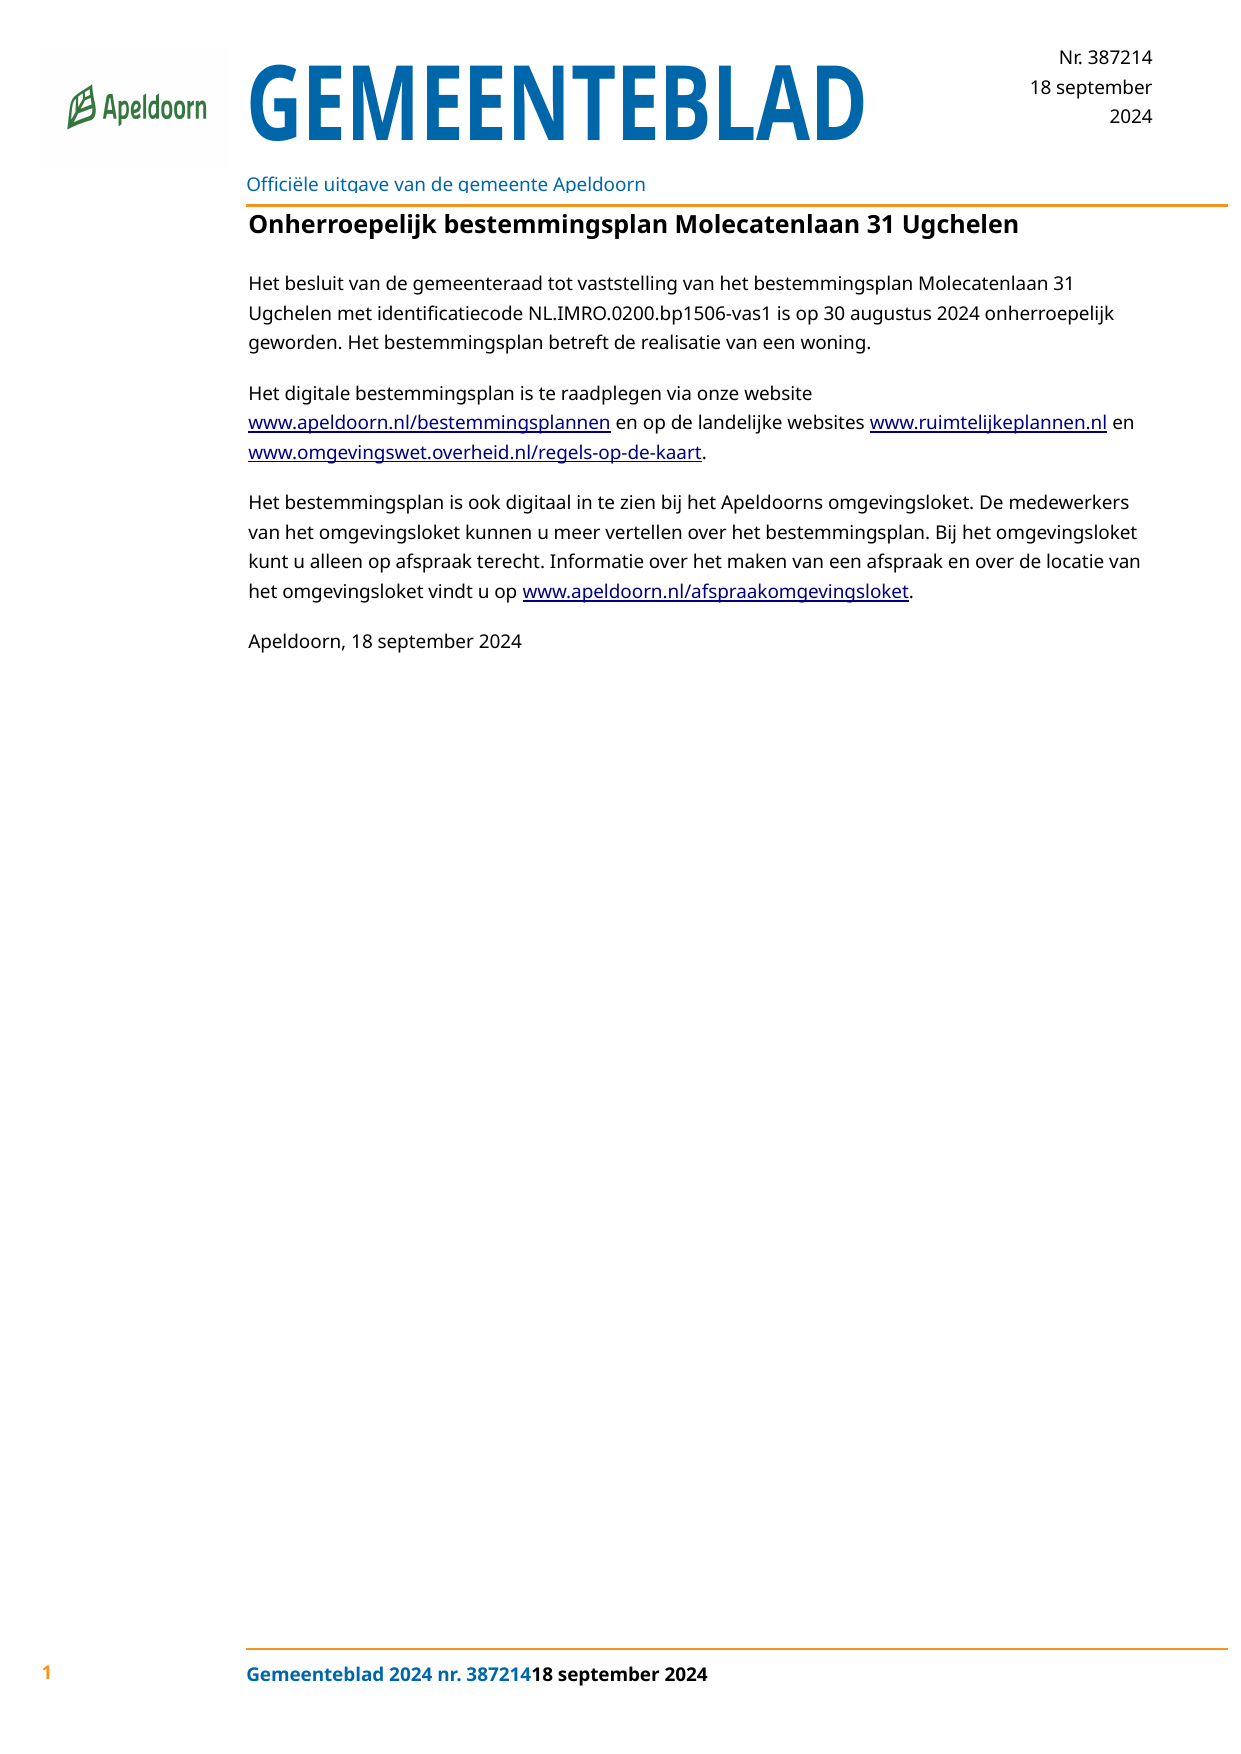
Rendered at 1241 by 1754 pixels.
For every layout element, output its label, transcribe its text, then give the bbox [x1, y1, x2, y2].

text Apeldoorn, 18 september 2024 [248, 629, 1152, 654]
picture [41, 47, 231, 172]
text Onherroepelijk bestemmingsplan Molecatenlaan 31 Ugchelen [248, 207, 1152, 241]
text Het bestemmingsplan is ook digitaal in te zien bij het Apeldoorns omgevingsloket. De medewerkers van het omgevingsloket kunnen u meer vertellen over het bestemmingsplan. Bij het omgevingsloket kunt u alleen op afspraak terecht. Informatie over het maken van een afspraak en over de locatie van het omgevingsloket vindt u op www.apeldoorn.nl/afspraakomgevingsloket. [248, 489, 1152, 604]
text Het besluit van de gemeenteraad tot vaststelling van het bestemmingsplan Molecatenlaan 31 Ugchelen met identificatiecode NL.IMRO.0200.bp1506-vas1 is op 30 augustus 2024 onherroepelijk geworden. Het bestemmingsplan betreft de realisatie van een woning. [248, 270, 1152, 355]
text Het digitale bestemmingsplan is te raadplegen via onze website www.apeldoorn.nl/bestemmingsplannen en op de landelijke websites www.ruimtelijkeplannen.nl en www.omgevingswet.overheid.nl/regels-op-de-kaart. [248, 380, 1152, 465]
